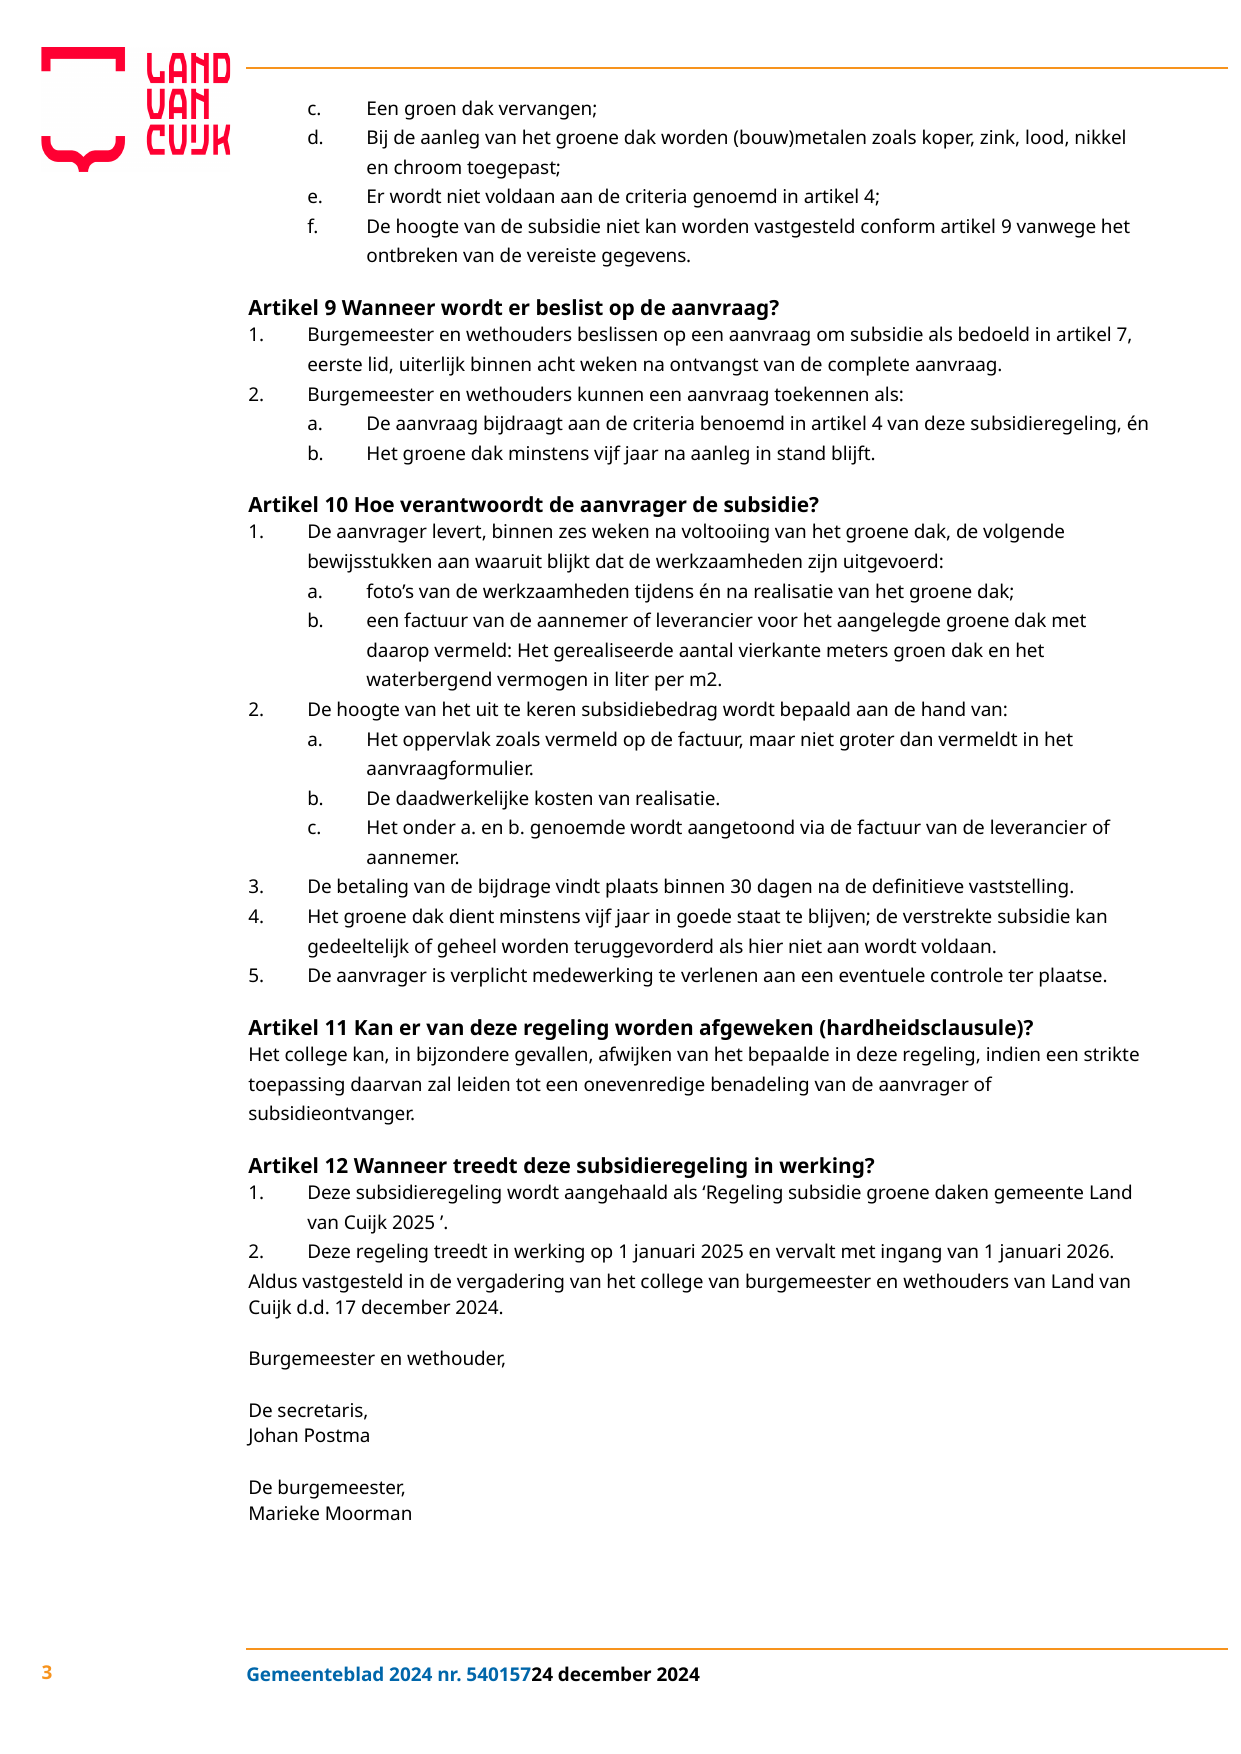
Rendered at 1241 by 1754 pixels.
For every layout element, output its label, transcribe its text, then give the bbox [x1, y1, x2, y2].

list Het groene dak minstens vijf jaar na aanleg in stand blijft. [307, 440, 1152, 466]
list De betaling van de bijdrage vindt plaats binnen 30 dagen na de definitieve vaststelling. [248, 874, 1152, 899]
text Het college kan, in bijzondere gevallen, afwijken van het bepaalde in deze regeling, indien een strikte toepassing daarvan zal leiden tot een onevenredige benadeling van de aanvrager of subsidieontvanger. [248, 1041, 1152, 1126]
list Een groen dak vervangen; [307, 95, 1152, 121]
list foto’s van de werkzaamheden tijdens én na realisatie van het groene dak; [307, 578, 1152, 604]
list Het onder a. en b. genoemde wordt aangetoond via de factuur van de leverancier of aannemer. [307, 814, 1152, 870]
text Artikel 11 Kan er van deze regeling worden afgeweken (hardheidsclausule)? [248, 1013, 1152, 1041]
list Het oppervlak zoals vermeld op de factuur, maar niet groter dan vermeldt in het aanvraagformulier. [307, 726, 1152, 781]
text De burgemeester, [248, 1474, 1152, 1500]
text Artikel 9 Wanneer wordt er beslist op de aanvraag? [248, 293, 1152, 322]
text Marieke Moorman [248, 1500, 1152, 1525]
list Bij de aanleg van het groene dak worden (bouw)metalen zoals koper, zink, lood, nikkel en chroom toegepast; [307, 124, 1152, 180]
list Burgemeester en wethouders kunnen een aanvraag toekennen als: [248, 381, 1152, 406]
list Er wordt niet voldaan aan de criteria genoemd in artikel 4; [307, 183, 1152, 209]
list De aanvrager is verplicht medewerking te verlenen aan een eventuele controle ter plaatse. [248, 962, 1152, 988]
text Artikel 12 Wanneer treedt deze subsidieregeling in werking? [248, 1151, 1152, 1179]
text De secretaris, [248, 1397, 1152, 1422]
text Burgemeester en wethouder, [248, 1345, 1152, 1371]
list Burgemeester en wethouders beslissen op een aanvraag om subsidie als bedoeld in artikel 7, eerste lid, uiterlijk binnen acht weken na ontvangst van de complete aanvraag. [248, 322, 1152, 377]
list Deze regeling treedt in werking op 1 januari 2025 en vervalt met ingang van 1 januari 2026. [248, 1238, 1152, 1264]
list De hoogte van de subsidie niet kan worden vastgesteld conform artikel 9 vanwege het ontbreken van de vereiste gegevens. [307, 213, 1152, 268]
list een factuur van de aannemer of leverancier voor het aangelegde groene dak met daarop vermeld: Het gerealiseerde aantal vierkante meters groen dak en het waterbergend vermogen in liter per m2. [307, 607, 1152, 692]
list De daadwerkelijke kosten van realisatie. [307, 785, 1152, 811]
list Deze subsidieregeling wordt aangehaald als ‘Regeling subsidie groene daken gemeente Land van Cuijk 2025 ’. [248, 1179, 1152, 1235]
text Aldus vastgesteld in de vergadering van het college van burgemeester en wethouders van Land van Cuijk d.d. 17 december 2024. [248, 1268, 1152, 1319]
text Artikel 10 Hoe verantwoordt de aanvrager de subsidie? [248, 490, 1152, 519]
text Johan Postma [248, 1422, 1152, 1448]
picture [41, 47, 231, 172]
list De hoogte van het uit te keren subsidiebedrag wordt bepaald aan de hand van: [248, 696, 1152, 722]
list De aanvrager levert, binnen zes weken na voltooiing van het groene dak, de volgende bewijsstukken aan waaruit blijkt dat de werkzaamheden zijn uitgevoerd: [248, 519, 1152, 574]
list De aanvraag bijdraagt aan de criteria benoemd in artikel 4 van deze subsidieregeling, én [307, 410, 1152, 436]
list Het groene dak dient minstens vijf jaar in goede staat te blijven; de verstrekte subsidie kan gedeeltelijk of geheel worden teruggevorderd als hier niet aan wordt voldaan. [248, 903, 1152, 959]
